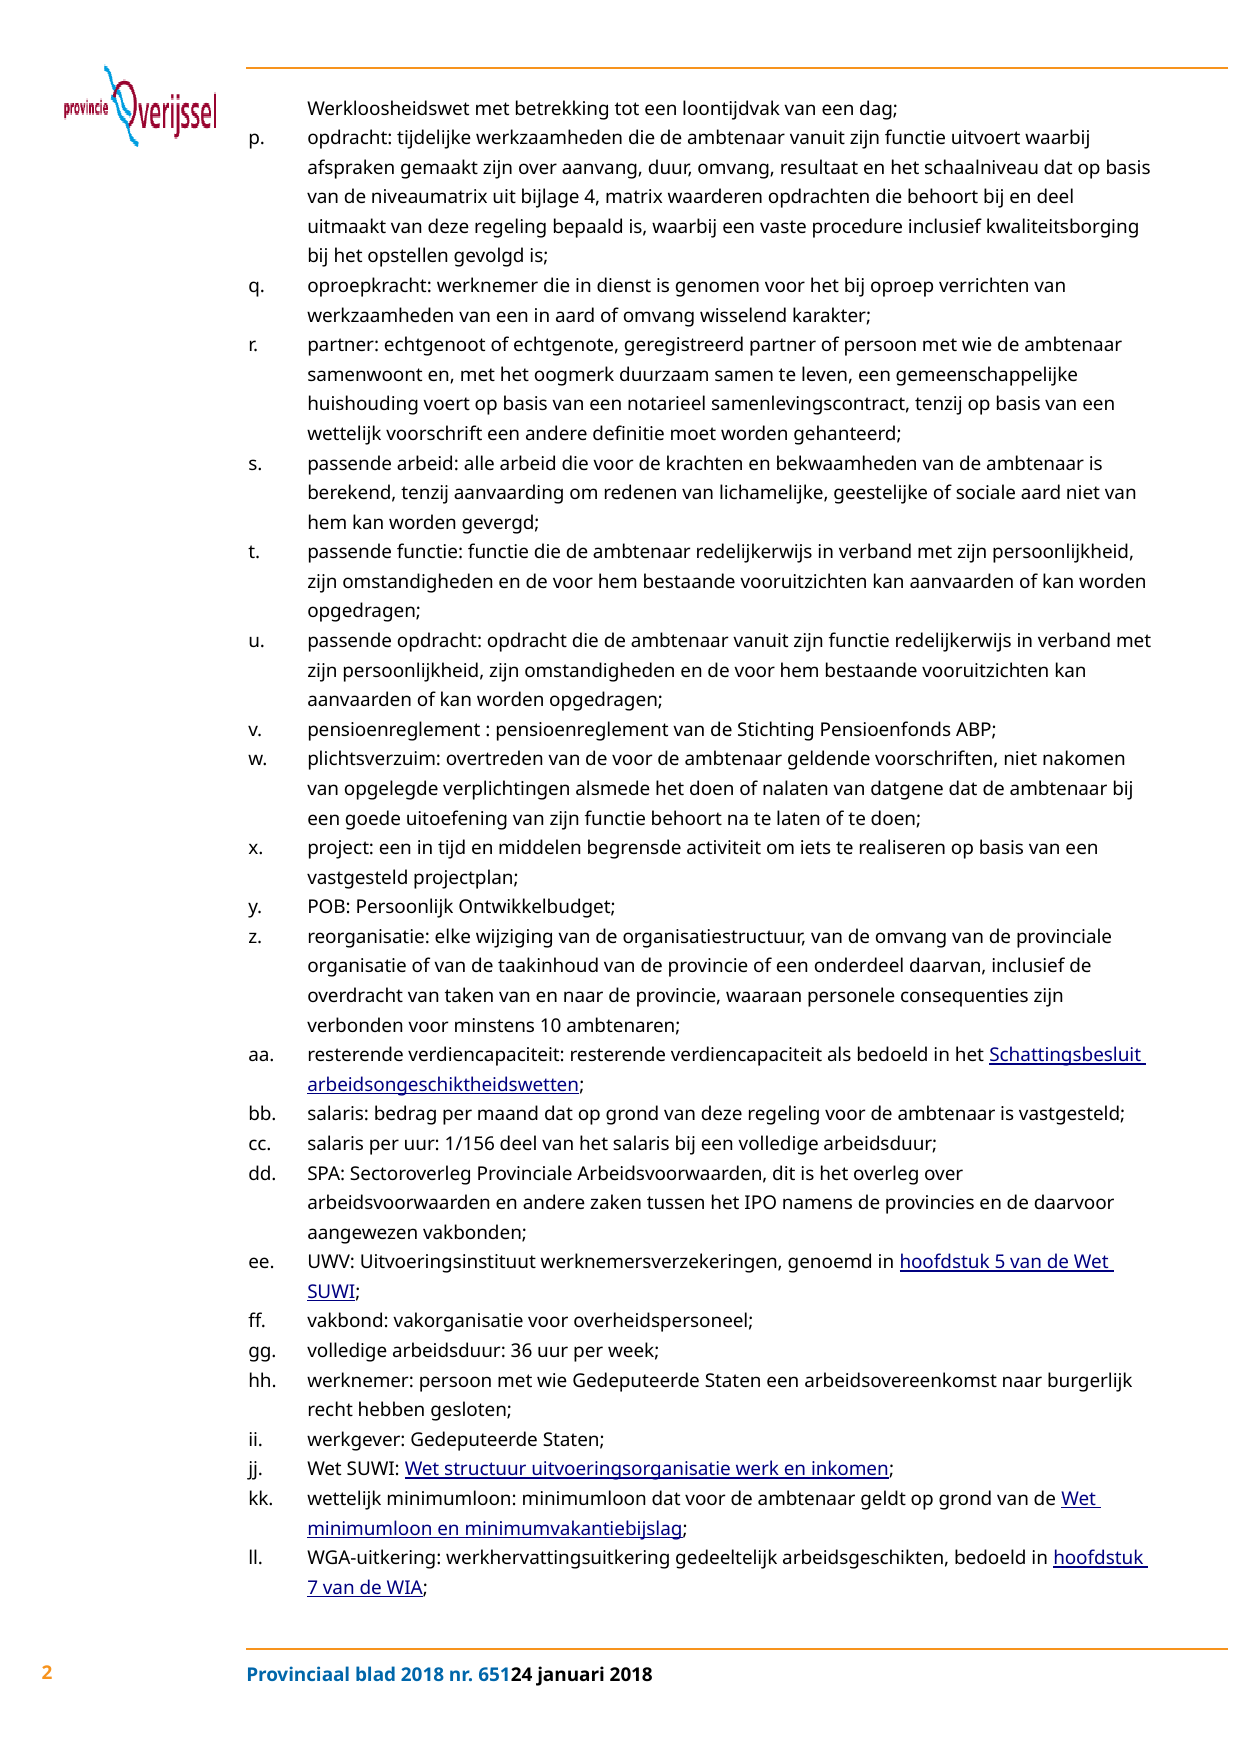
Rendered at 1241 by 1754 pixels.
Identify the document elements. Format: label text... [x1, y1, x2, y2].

list salaris per uur: 1/156 deel van het salaris bij een volledige arbeidsduur; [248, 1130, 1152, 1156]
list werkgever: Gedeputeerde Staten; [248, 1426, 1152, 1452]
list vakbond: vakorganisatie voor overheidspersoneel; [248, 1308, 1152, 1333]
list passende arbeid: alle arbeid die voor de krachten en bekwaamheden van de ambtenaar is berekend, tenzij aanvaarding om redenen van lichamelijke, geestelijke of sociale aard niet van hem kan worden gevergd; [248, 450, 1152, 535]
list resterende verdiencapaciteit: resterende verdiencapaciteit als bedoeld in het Schattingsbesluit arbeidsongeschiktheidswetten; [248, 1041, 1152, 1097]
list SPA: Sectoroverleg Provinciale Arbeidsvoorwaarden, dit is het overleg over arbeidsvoorwaarden en andere zaken tussen het IPO namens de provincies en de daarvoor aangewezen vakbonden; [248, 1160, 1152, 1245]
list UWV: Uitvoeringsinstituut werknemersverzekeringen, genoemd in hoofdstuk 5 van de Wet SUWI; [248, 1248, 1152, 1304]
list plichtsverzuim: overtreden van de voor de ambtenaar geldende voorschriften, niet nakomen van opgelegde verplichtingen alsmede het doen of nalaten van datgene dat de ambtenaar bij een goede uitoefening van zijn functie behoort na te laten of te doen; [248, 746, 1152, 831]
list opdracht: tijdelijke werkzaamheden die de ambtenaar vanuit zijn functie uitvoert waarbij afspraken gemaakt zijn over aanvang, duur, omvang, resultaat en het schaalniveau dat op basis van de niveaumatrix uit bijlage 4, matrix waarderen opdrachten die behoort bij en deel uitmaakt van deze regeling bepaald is, waarbij een vaste procedure inclusief kwaliteitsborging bij het opstellen gevolgd is; [248, 124, 1152, 268]
list salaris: bedrag per maand dat op grond van deze regeling voor de ambtenaar is vastgesteld; [248, 1101, 1152, 1126]
list Wet SUWI: Wet structuur uitvoeringsorganisatie werk en inkomen; [248, 1456, 1152, 1481]
list reorganisatie: elke wijziging van de organisatiestructuur, van de omvang van de provinciale organisatie of van de taakinhoud van de provincie of een onderdeel daarvan, inclusief de overdracht van taken van en naar de provincie, waaraan personele consequenties zijn verbonden voor minstens 10 ambtenaren; [248, 923, 1152, 1038]
list pensioenreglement : pensioenreglement van de Stichting Pensioenfonds ABP; [248, 716, 1152, 742]
list volledige arbeidsduur: 36 uur per week; [248, 1337, 1152, 1363]
list project: een in tijd en middelen begrensde activiteit om iets te realiseren op basis van een vastgesteld projectplan; [248, 834, 1152, 890]
list passende opdracht: opdracht die de ambtenaar vanuit zijn functie redelijkerwijs in verband met zijn persoonlijkheid, zijn omstandigheden en de voor hem bestaande vooruitzichten kan aanvaarden of kan worden opgedragen; [248, 627, 1152, 712]
picture [41, 47, 231, 172]
list werknemer: persoon met wie Gedeputeerde Staten een arbeidsovereenkomst naar burgerlijk recht hebben gesloten; [248, 1367, 1152, 1422]
list Werkloosheidswet met betrekking tot een loontijdvak van een dag; [248, 95, 1152, 121]
list wettelijk minimumloon: minimumloon dat voor de ambtenaar geldt op grond van de Wet minimumloon en minimumvakantiebijslag; [248, 1485, 1152, 1541]
list passende functie: functie die de ambtenaar redelijkerwijs in verband met zijn persoonlijkheid, zijn omstandigheden en de voor hem bestaande vooruitzichten kan aanvaarden of kan worden opgedragen; [248, 538, 1152, 623]
list WGA-uitkering: werkhervattingsuitkering gedeeltelijk arbeidsgeschikten, bedoeld in hoofdstuk 7 van de WIA; [248, 1544, 1152, 1600]
list partner: echtgenoot of echtgenote, geregistreerd partner of persoon met wie de ambtenaar samenwoont en, met het oogmerk duurzaam samen te leven, een gemeenschappelijke huishouding voert op basis van een notarieel samenlevingscontract, tenzij op basis van een wettelijk voorschrift een andere definitie moet worden gehanteerd; [248, 331, 1152, 446]
list POB: Persoonlijk Ontwikkelbudget; [248, 893, 1152, 919]
list oproepkracht: werknemer die in dienst is genomen voor het bij oproep verrichten van werkzaamheden van een in aard of omvang wisselend karakter; [248, 272, 1152, 328]
